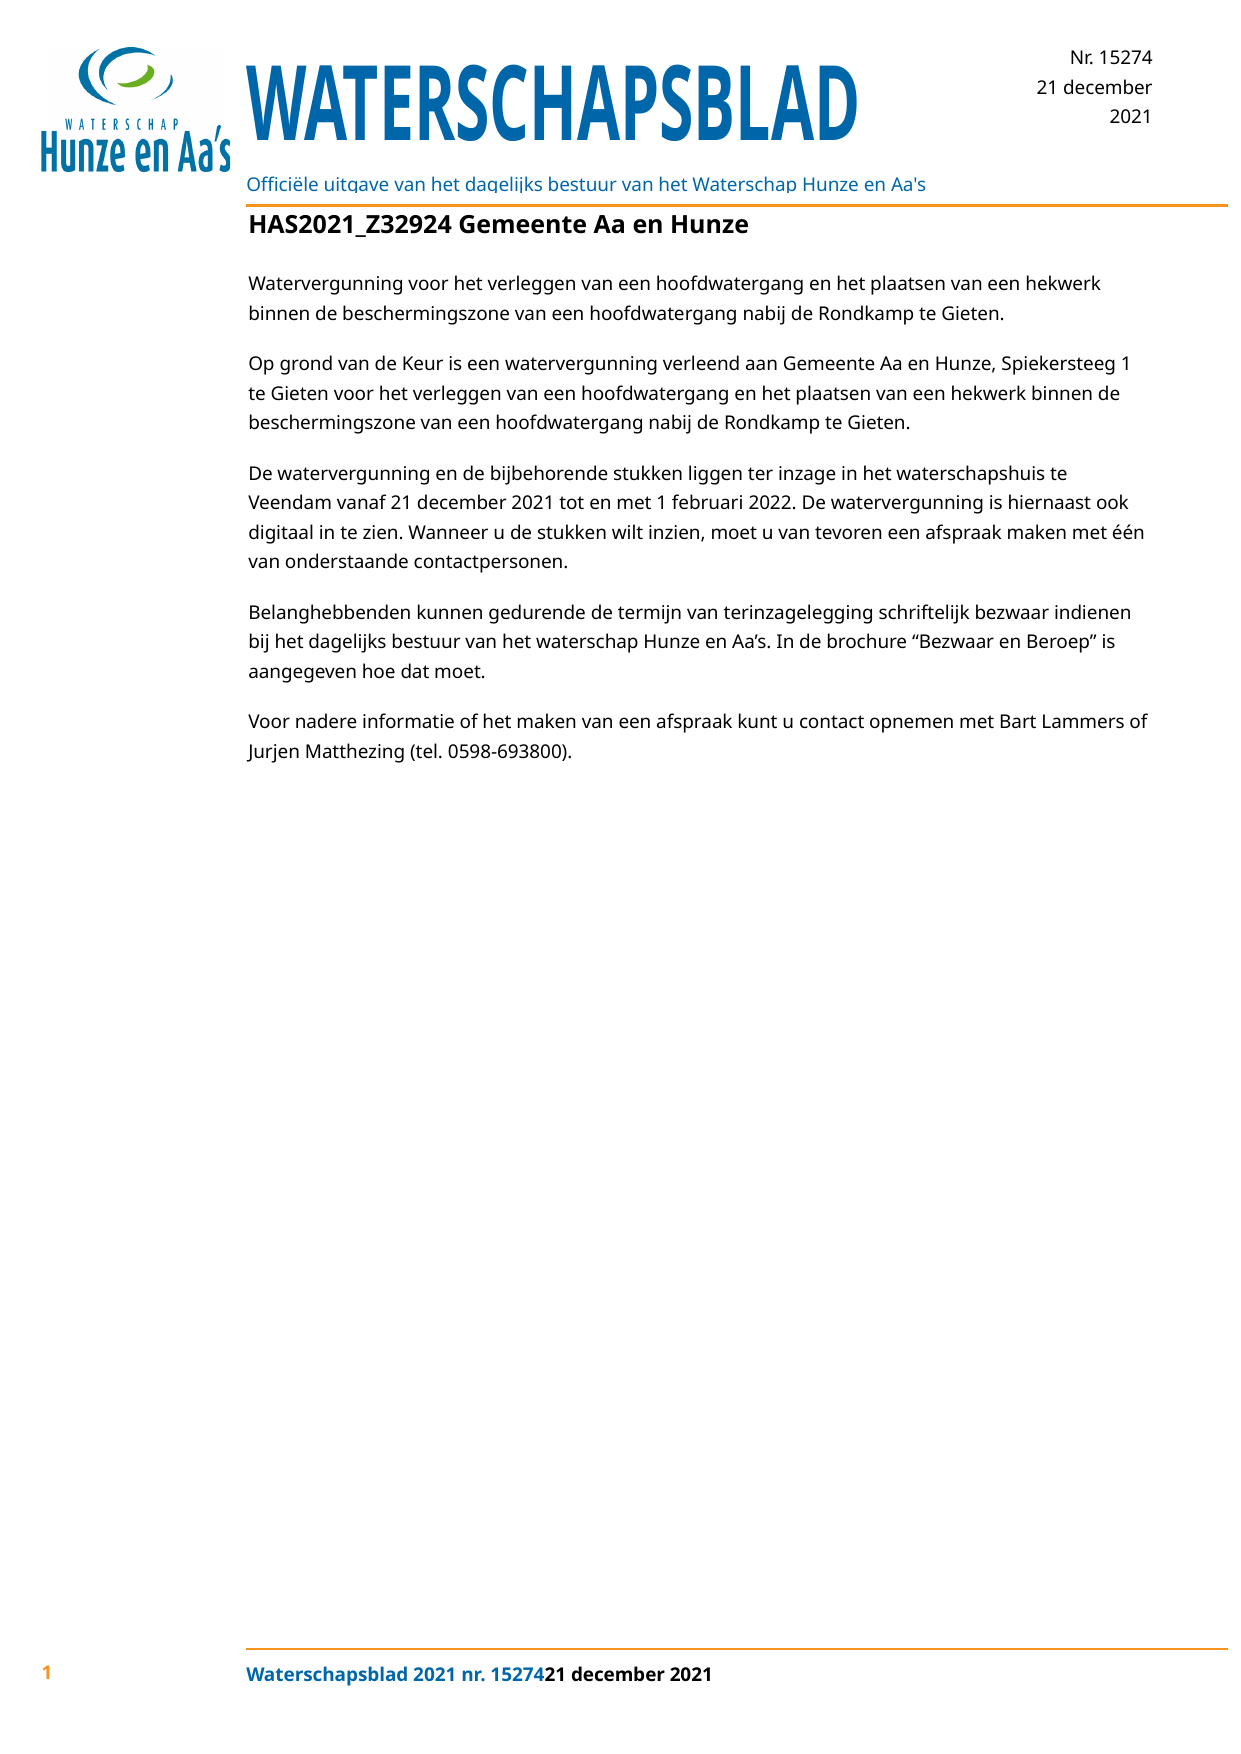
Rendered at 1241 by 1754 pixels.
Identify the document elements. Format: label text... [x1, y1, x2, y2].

text Voor nadere informatie of het maken van een afspraak kunt u contact opnemen met Bart Lammers of Jurjen Matthezing (tel. 0598-693800). [248, 709, 1152, 764]
picture [41, 47, 231, 172]
text Belanghebbenden kunnen gedurende de termijn van terinzagelegging schriftelijk bezwaar indienen bij het dagelijks bestuur van het waterschap Hunze en Aa’s. In de brochure “Bezwaar en Beroep” is aangegeven hoe dat moet. [248, 599, 1152, 684]
picture [47, 154, 51, 172]
text De watervergunning en de bijbehorende stukken liggen ter inzage in het waterschapshuis te Veendam vanaf 21 december 2021 tot en met 1 februari 2022. De watervergunning is hiernaast ook digitaal in te zien. Wanneer u de stukken wilt inzien, moet u van tevoren een afspraak maken met één van onderstaande contactpersonen. [248, 460, 1152, 574]
text Watervergunning voor het verleggen van een hoofdwatergang en het plaatsen van een hekwerk binnen de beschermingszone van een hoofdwatergang nabij de Rondkamp te Gieten. [248, 270, 1152, 326]
picture [183, 163, 191, 172]
text Op grond van de Keur is een watervergunning verleend aan Gemeente Aa en Hunze, Spiekersteeg 1 te Gieten voor het verleggen van een hoofdwatergang en het plaatsen van een hekwerk binnen de beschermingszone van een hoofdwatergang nabij de Rondkamp te Gieten. [248, 350, 1152, 435]
text HAS2021_Z32924 Gemeente Aa en Hunze [248, 207, 1152, 241]
picture [226, 145, 231, 156]
